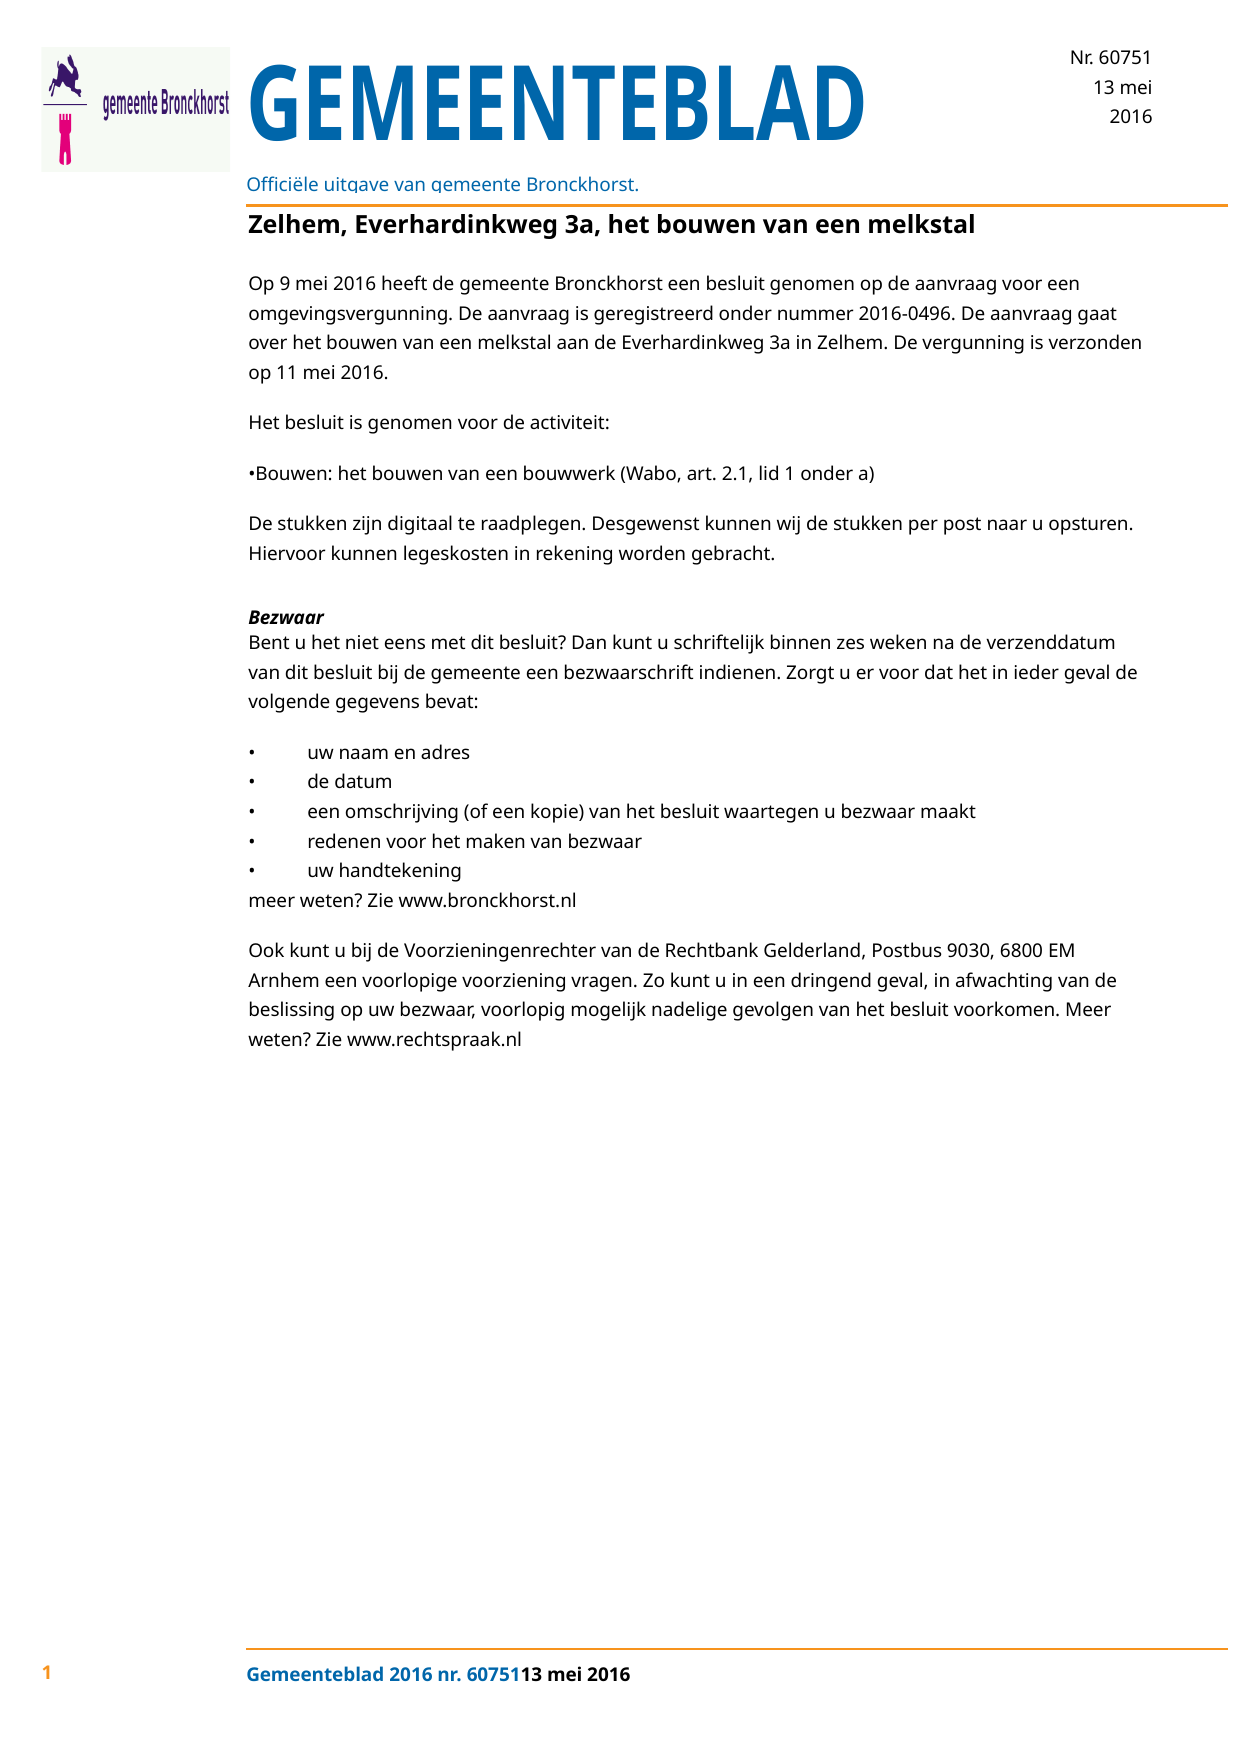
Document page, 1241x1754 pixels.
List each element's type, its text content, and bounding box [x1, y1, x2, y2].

list een omschrijving (of een kopie) van het besluit waartegen u bezwaar maakt [248, 798, 1152, 824]
text Ook kunt u bij de Voorzieningenrechter van de Rechtbank Gelderland, Postbus 9030, 6800 EM Arnhem een voorlopige voorziening vragen. Zo kunt u in een dringend geval, in afwachting van de beslissing op uw bezwaar, voorlopig mogelijk nadelige gevolgen van het besluit voorkomen. Meer weten? Zie www.rechtspraak.nl [248, 937, 1152, 1052]
list uw naam en adres [248, 739, 1152, 765]
list uw handtekening [248, 857, 1152, 883]
list redenen voor het maken van bezwaar [248, 828, 1152, 854]
text Het besluit is genomen voor de activiteit: [248, 409, 1152, 435]
text Zelhem, Everhardinkweg 3a, het bouwen van een melkstal [248, 207, 1152, 241]
text Bezwaar [248, 604, 1152, 629]
text De stukken zijn digitaal te raadplegen. Desgewenst kunnen wij de stukken per post naar u opsturen. Hiervoor kunnen legeskosten in rekening worden gebracht. [248, 510, 1152, 566]
text Op 9 mei 2016 heeft de gemeente Bronckhorst een besluit genomen op de aanvraag voor een omgevingsvergunning. De aanvraag is geregistreerd onder nummer 2016-0496. De aanvraag gaat over het bouwen van een melkstal aan de Everhardinkweg 3a in Zelhem. De vergunning is verzonden op 11 mei 2016. [248, 270, 1152, 385]
list de datum [248, 769, 1152, 794]
text meer weten? Zie www.bronckhorst.nl [248, 887, 1152, 913]
picture [41, 47, 231, 172]
text •Bouwen: het bouwen van een bouwwerk (Wabo, art. 2.1, lid 1 onder a) [248, 460, 1152, 486]
text Bent u het niet eens met dit besluit? Dan kunt u schriftelijk binnen zes weken na de verzenddatum van dit besluit bij de gemeente een bezwaarschrift indienen. Zorgt u er voor dat het in ieder geval de volgende gegevens bevat: [248, 629, 1152, 714]
